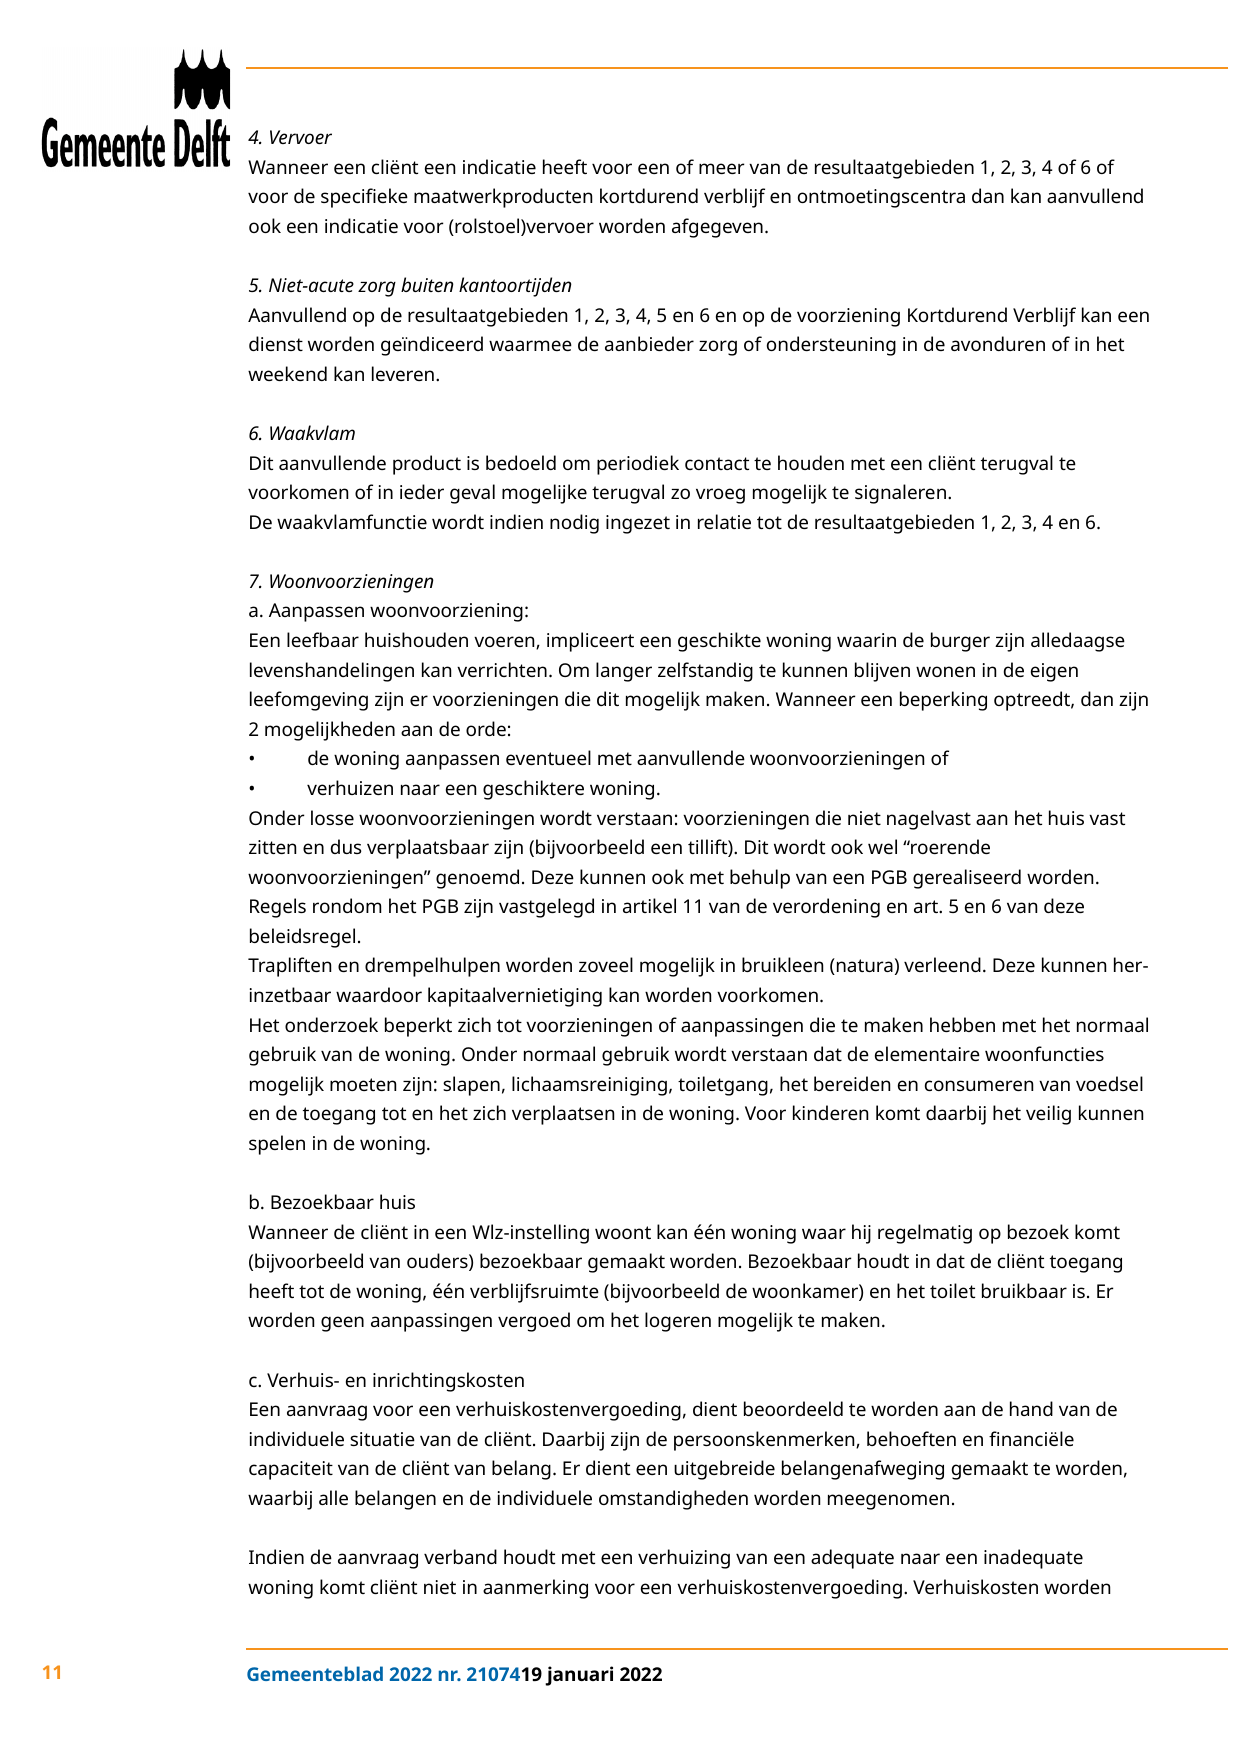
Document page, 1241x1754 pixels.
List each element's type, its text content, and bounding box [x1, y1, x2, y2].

text b. Bezoekbaar huis [248, 1189, 1152, 1215]
list verhuizen naar een geschiktere woning. [248, 775, 1152, 801]
text Aanvullend op de resultaatgebieden 1, 2, 3, 4, 5 en 6 en op de voorziening Kortdurend Verblijf kan een dienst worden geïndiceerd waarmee de aanbieder zorg of ondersteuning in de avonduren of in het weekend kan leveren. [248, 302, 1152, 387]
text Wanneer een cliënt een indicatie heeft voor een of meer van de resultaatgebieden 1, 2, 3, 4 of 6 of voor de specifieke maatwerkproducten kortdurend verblijf en ontmoetingscentra dan kan aanvullend ook een indicatie voor (rolstoel)vervoer worden afgegeven. [248, 154, 1152, 239]
text c. Verhuis- en inrichtingskosten [248, 1367, 1152, 1393]
text 5. Niet-acute zorg buiten kantoortijden [248, 272, 1152, 298]
picture [41, 47, 231, 172]
text De waakvlamfunctie wordt indien nodig ingezet in relatie tot de resultaatgebieden 1, 2, 3, 4 en 6. [248, 509, 1152, 535]
text Het onderzoek beperkt zich tot voorzieningen of aanpassingen die te maken hebben met het normaal gebruik van de woning. Onder normaal gebruik wordt verstaan dat de elementaire woonfuncties mogelijk moeten zijn: slapen, lichaamsreiniging, toiletgang, het bereiden en consumeren van voedsel en de toegang tot en het zich verplaatsen in de woning. Voor kinderen komt daarbij het veilig kunnen spelen in de woning. [248, 1012, 1152, 1156]
text a. Aanpassen woonvoorziening: [248, 598, 1152, 623]
text Indien de aanvraag verband houdt met een verhuizing van een adequate naar een inadequate woning komt cliënt niet in aanmerking voor een verhuiskostenvergoeding. Verhuiskosten worden [248, 1544, 1152, 1600]
text Onder losse woonvoorzieningen wordt verstaan: voorzieningen die niet nagelvast aan het huis vast zitten en dus verplaatsbaar zijn (bijvoorbeeld een tillift). Dit wordt ook wel “roerende woonvoorzieningen” genoemd. Deze kunnen ook met behulp van een PGB gerealiseerd worden. Regels rondom het PGB zijn vastgelegd in artikel 11 van de verordening en art. 5 en 6 van deze beleidsregel. [248, 805, 1152, 949]
text Een leefbaar huishouden voeren, impliceert een geschikte woning waarin de burger zijn alledaagse levenshandelingen kan verrichten. Om langer zelfstandig te kunnen blijven wonen in de eigen leefomgeving zijn er voorzieningen die dit mogelijk maken. Wanneer een beperking optreedt, dan zijn 2 mogelijkheden aan de orde: [248, 627, 1152, 742]
list de woning aanpassen eventueel met aanvullende woonvoorzieningen of [248, 746, 1152, 771]
text 7. Woonvoorzieningen [248, 568, 1152, 594]
text Wanneer de cliënt in een Wlz-instelling woont kan één woning waar hij regelmatig op bezoek komt (bijvoorbeeld van ouders) bezoekbaar gemaakt worden. Bezoekbaar houdt in dat de cliënt toegang heeft tot de woning, één verblijfsruimte (bijvoorbeeld de woonkamer) en het toilet bruikbaar is. Er worden geen aanpassingen vergoed om het logeren mogelijk te maken. [248, 1219, 1152, 1333]
text 6. Waakvlam [248, 420, 1152, 446]
text Trapliften en drempelhulpen worden zoveel mogelijk in bruikleen (natura) verleend. Deze kunnen her-inzetbaar waardoor kapitaalvernietiging kan worden voorkomen. [248, 953, 1152, 1008]
text Een aanvraag voor een verhuiskostenvergoeding, dient beoordeeld te worden aan de hand van de individuele situatie van de cliënt. Daarbij zijn de persoonskenmerken, behoeften en financiële capaciteit van de cliënt van belang. Er dient een uitgebreide belangenafweging gemaakt te worden, waarbij alle belangen en de individuele omstandigheden worden meegenomen. [248, 1396, 1152, 1511]
text Dit aanvullende product is bedoeld om periodiek contact te houden met een cliënt terugval te voorkomen of in ieder geval mogelijke terugval zo vroeg mogelijk te signaleren. [248, 450, 1152, 505]
text 4. Vervoer [248, 124, 1152, 150]
